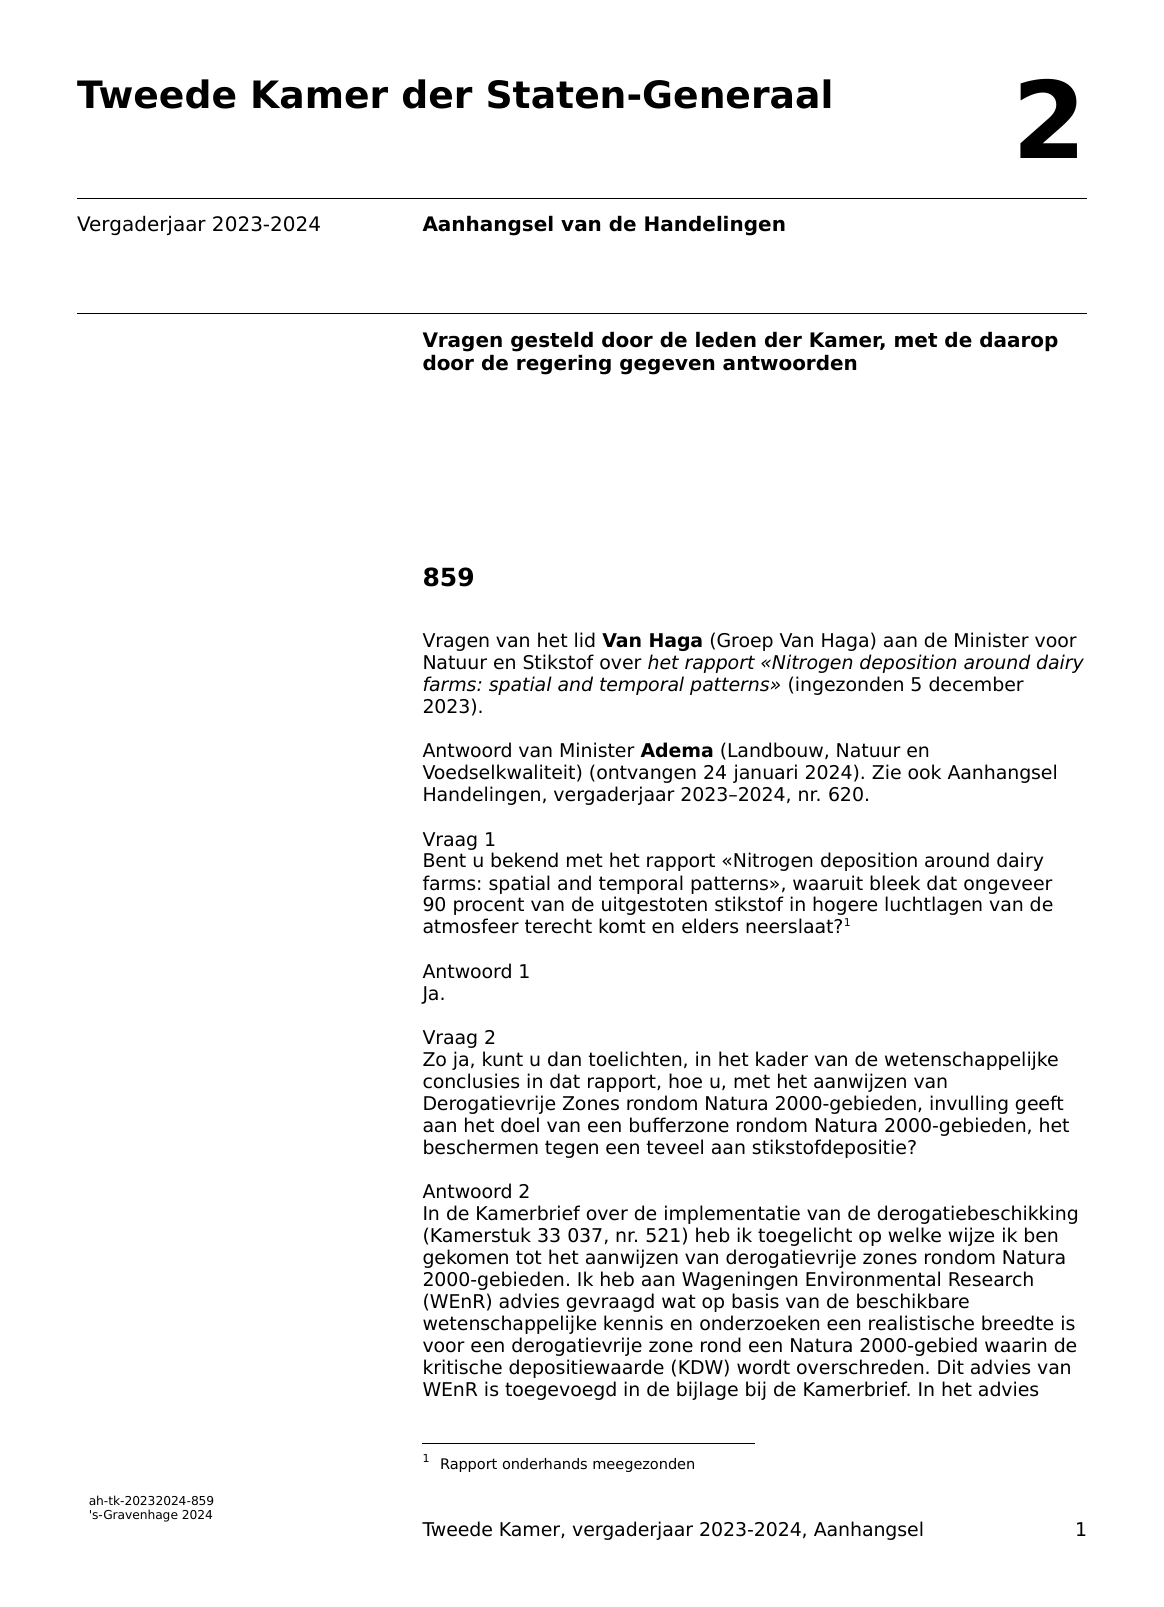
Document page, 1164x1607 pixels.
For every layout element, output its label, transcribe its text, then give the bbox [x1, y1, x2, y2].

text Antwoord 1 [422, 961, 1087, 982]
text Ja. [422, 982, 1087, 1004]
text Zo ja, kunt u dan toelichten, in het kader van de wetenschappelijke conclusies in dat rapport, hoe u, met het aanwijzen van Derogatievrije Zones rondom Natura 2000-gebieden, invulling geeft aan het doel van een bufferzone rondom Natura 2000-gebieden, het beschermen tegen een teveel aan stikstofdepositie? [422, 1049, 1087, 1158]
table_cell Aanhangsel van de Handelingen [422, 199, 1087, 313]
table_cell [77, 314, 422, 375]
text Antwoord 2 [422, 1181, 1087, 1203]
table_cell Vragen gesteld door de leden der Kamer, met de daarop door de regering gegeven antwoorden [422, 314, 1087, 375]
text Vragen van het lid Van Haga (Groep Van Haga) aan de Minister voor Natuur en Stikstof over het rapport «Nitrogen deposition around dairy farms: spatial and temporal patterns» (ingezonden 5 december 2023). [422, 630, 1087, 718]
table_cell Vergaderjaar 2023-2024 [77, 199, 422, 313]
text Vraag 1 [422, 828, 1087, 850]
text 859 [422, 563, 1087, 592]
text ah-tk-20232024-859 [88, 1494, 323, 1508]
text Vraag 2 [422, 1027, 1087, 1049]
text Antwoord van Minister Adema (Landbouw, Natuur en Voedselkwaliteit) (ontvangen 24 januari 2024). Zie ook Aanhangsel Handelingen, vergaderjaar 2023–2024, nr. 620. [422, 740, 1087, 806]
table_header Tweede Kamer der Staten-Generaal [77, 59, 886, 198]
text Bent u bekend met het rapport «Nitrogen deposition around dairy farms: spatial and temporal patterns», waaruit bleek dat ongeveer 90 procent van de uitgestoten stikstof in hogere luchtlagen van de atmosfeer terecht komt en elders neerslaat? [422, 850, 1087, 938]
text In de Kamerbrief over de implementatie van de derogatiebeschikking (Kamerstuk 33 037, nr. 521) heb ik toegelicht op welke wijze ik ben gekomen tot het aanwijzen van derogatievrije zones rondom Natura 2000-gebieden. Ik heb aan Wageningen Environmental Research (WEnR) advies gevraagd wat op basis van de beschikbare wetenschappelijke kennis en onderzoeken een realistische breedte is voor een derogatievrije zone rond een Natura 2000-gebied waarin de kritische depositiewaarde (KDW) wordt overschreden. Dit advies van WEnR is toegevoegd in de bijlage bij de Kamerbrief. In het advies [422, 1203, 1087, 1401]
text 's-Gravenhage 2024 [88, 1508, 323, 1522]
table_header 2 [886, 59, 1087, 198]
text Rapport onderhands meegezonden [422, 1452, 1087, 1474]
